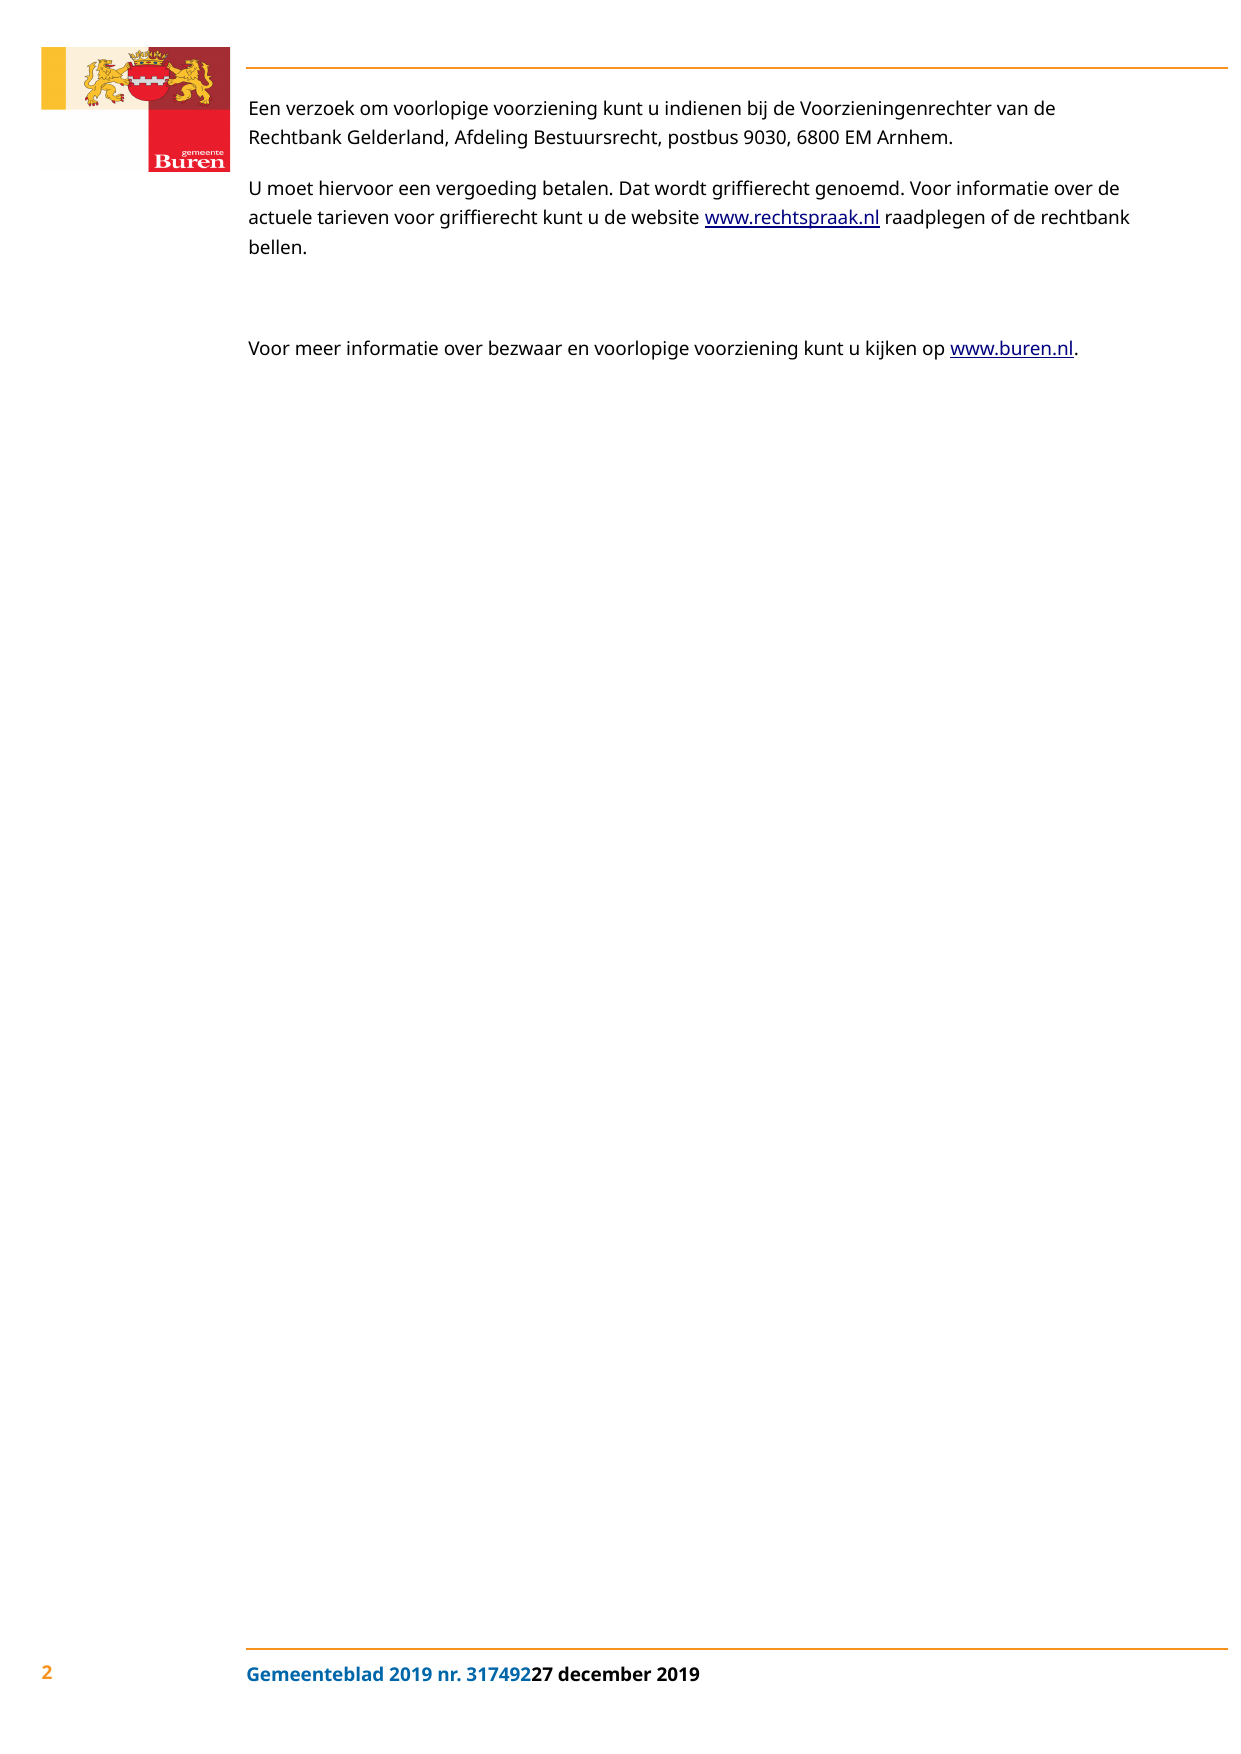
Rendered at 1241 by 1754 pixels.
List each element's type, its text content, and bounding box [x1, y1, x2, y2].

text U moet hiervoor een vergoeding betalen. Dat wordt griffierecht genoemd. Voor informatie over de actuele tarieven voor griffierecht kunt u de website www.rechtspraak.nl raadplegen of de rechtbank bellen. [248, 175, 1152, 260]
picture [41, 47, 231, 172]
text Een verzoek om voorlopige voorziening kunt u indienen bij de Voorzieningenrechter van de Rechtbank Gelderland, Afdeling Bestuursrecht, postbus 9030, 6800 EM Arnhem. [248, 95, 1152, 150]
text Voor meer informatie over bezwaar en voorlopige voorziening kunt u kijken op www.buren.nl. [248, 335, 1152, 361]
